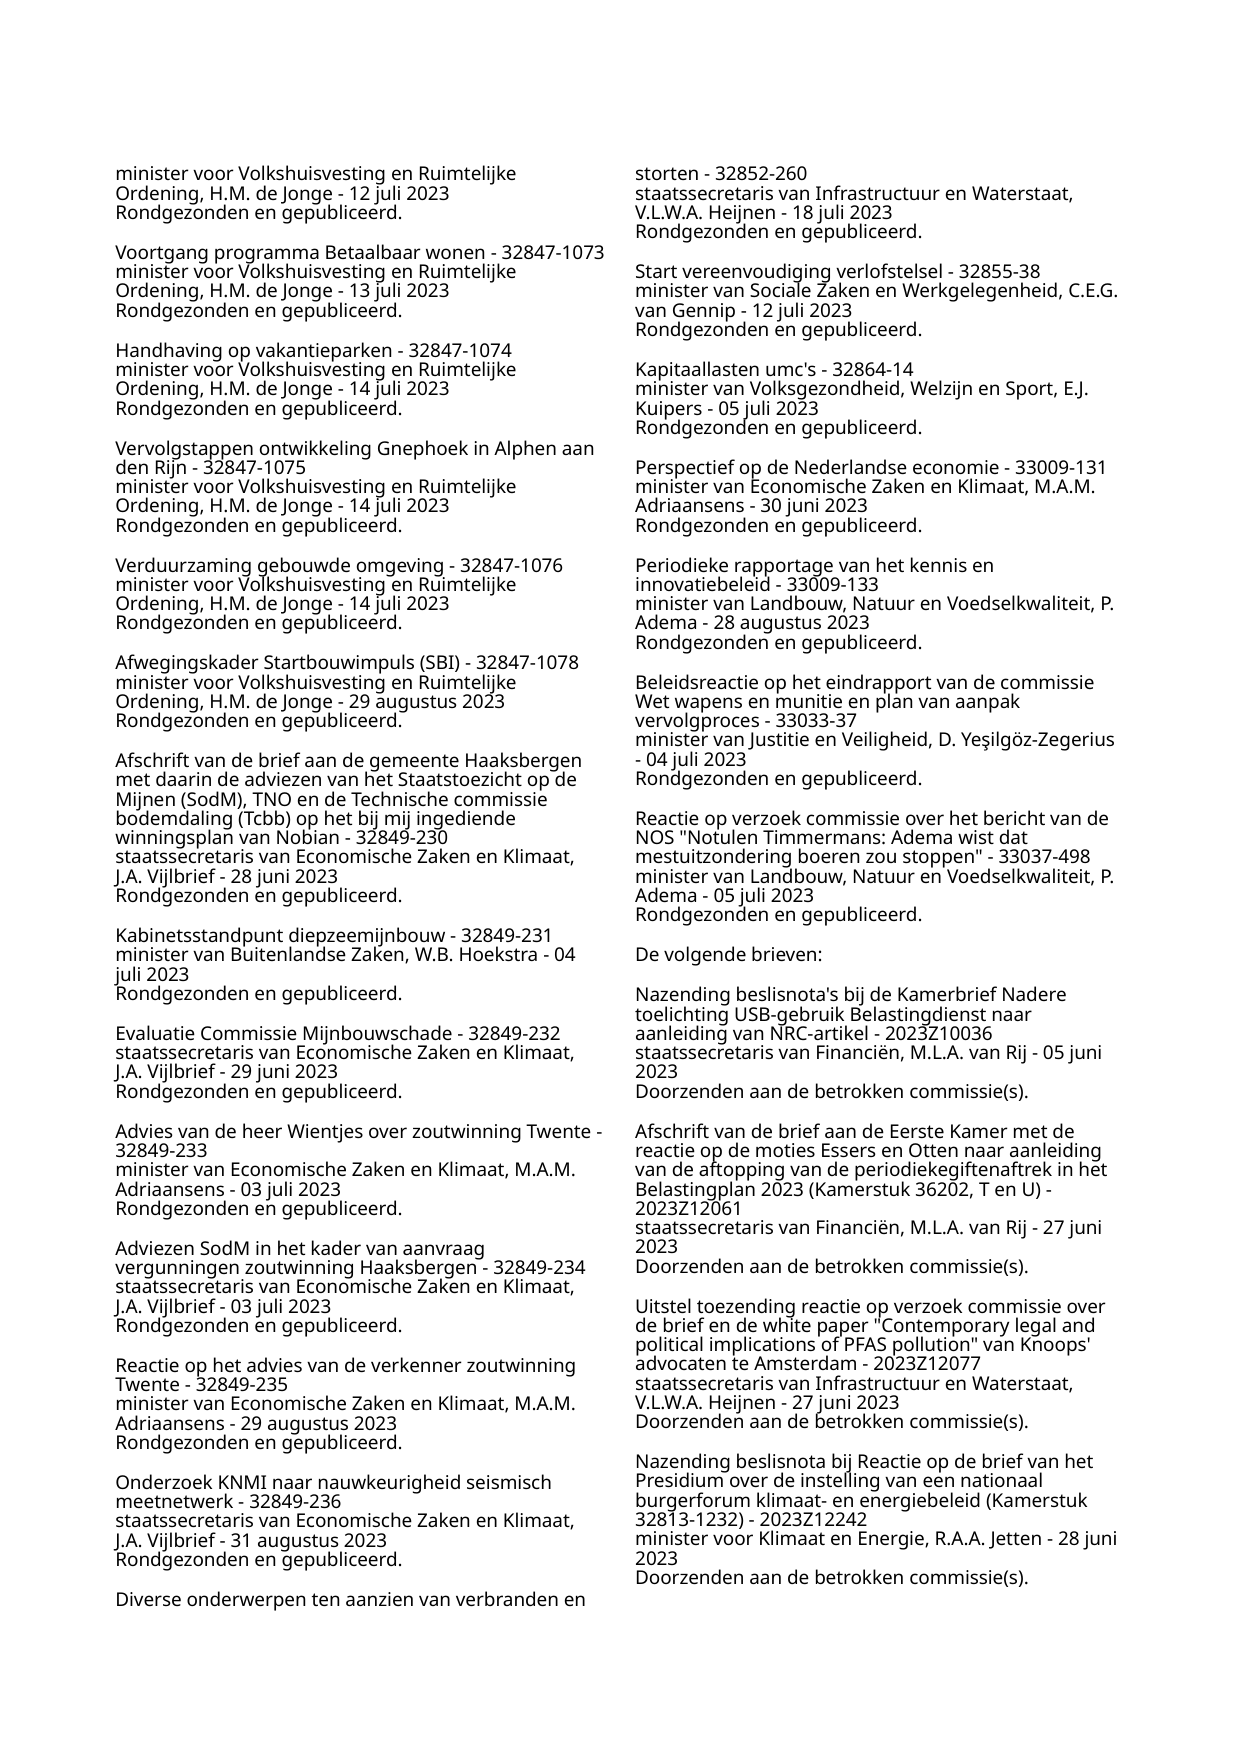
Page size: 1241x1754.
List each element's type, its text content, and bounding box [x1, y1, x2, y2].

text Verduurzaming gebouwde omgeving - 32847-1076 [115, 557, 605, 576]
text minister van Economische Zaken en Klimaat, M.A.M. Adriaansens - 03 juli 2023 [115, 1161, 605, 1200]
text minister van Landbouw, Natuur en Voedselkwaliteit, P. Adema - 28 augustus 2023 [635, 595, 1125, 634]
text Periodieke rapportage van het kennis en innovatiebeleid - 33009-133 [635, 557, 1125, 595]
text staatssecretaris van Infrastructuur en Waterstaat, V.L.W.A. Heijnen - 27 juni 2023 [635, 1375, 1125, 1413]
text minister van Economische Zaken en Klimaat, M.A.M. Adriaansens - 30 juni 2023 [635, 478, 1125, 517]
text Rondgezonden en gepubliceerd. [115, 887, 605, 906]
text minister van Landbouw, Natuur en Voedselkwaliteit, P. Adema - 05 juli 2023 [635, 868, 1125, 906]
text Rondgezonden en gepubliceerd. [635, 634, 1125, 653]
text Rondgezonden en gepubliceerd. [635, 517, 1125, 536]
text Afschrift van de brief aan de Eerste Kamer met de reactie op de moties Essers en Otten naar aanleiding van de aftopping van de periodiekegiftenaftrek in het Belastingplan 2023 (Kamerstuk 36202, T en U) - 2023Z12061 [635, 1123, 1125, 1219]
text staatssecretaris van Economische Zaken en Klimaat, J.A. Vijlbrief - 31 augustus 2023 [115, 1512, 605, 1551]
text Doorzenden aan de betrokken commissie(s). [635, 1413, 1125, 1432]
text Diverse onderwerpen ten aanzien van verbranden en [115, 1591, 605, 1610]
text minister van Justitie en Veiligheid, D. Yeşilgöz-Zegerius - 04 juli 2023 [635, 731, 1125, 770]
text Rondgezonden en gepubliceerd. [635, 321, 1125, 340]
text De volgende brieven: [635, 946, 1125, 966]
text Rondgezonden en gepubliceerd. [635, 419, 1125, 438]
text Perspectief op de Nederlandse economie - 33009-131 [635, 459, 1125, 478]
text staatssecretaris van Economische Zaken en Klimaat, J.A. Vijlbrief - 29 juni 2023 [115, 1044, 605, 1083]
text Beleidsreactie op het eindrapport van de commissie Wet wapens en munitie en plan van aanpak vervolgproces - 33033-37 [635, 674, 1125, 731]
text Start vereenvoudiging verlofstelsel - 32855-38 [635, 263, 1125, 282]
text Uitstel toezending reactie op verzoek commissie over de brief en de white paper "Contemporary legal and political implications of PFAS pollution" van Knoops' advocaten te Amsterdam - 2023Z12077 [635, 1298, 1125, 1375]
text minister voor Volkshuisvesting en Ruimtelijke Ordening, H.M. de Jonge - 13 juli 2023 [115, 263, 605, 302]
text minister van Volksgezondheid, Welzijn en Sport, E.J. Kuipers - 05 juli 2023 [635, 380, 1125, 419]
text storten - 32852-260 [635, 165, 1125, 184]
text Handhaving op vakantieparken - 32847-1074 [115, 342, 605, 361]
text Kapitaallasten umc's - 32864-14 [635, 361, 1125, 380]
text Reactie op het advies van de verkenner zoutwinning Twente - 32849-235 [115, 1357, 605, 1395]
text Rondgezonden en gepubliceerd. [115, 302, 605, 321]
text Voortgang programma Betaalbaar wonen - 32847-1073 [115, 244, 605, 263]
text Afwegingskader Startbouwimpuls (SBI) - 32847-1078 [115, 654, 605, 674]
text Afschrift van de brief aan de gemeente Haaksbergen met daarin de adviezen van het Staatstoezicht op de Mijnen (SodM), TNO en de Technische commissie bodemdaling (Tcbb) op het bij mij ingediende winningsplan van Nobian - 32849-230 [115, 752, 605, 848]
text Rondgezonden en gepubliceerd. [115, 204, 605, 223]
text Rondgezonden en gepubliceerd. [115, 1317, 605, 1336]
text Rondgezonden en gepubliceerd. [115, 712, 605, 731]
text minister voor Volkshuisvesting en Ruimtelijke Ordening, H.M. de Jonge - 14 juli 2023 [115, 361, 605, 399]
text staatssecretaris van Financiën, M.L.A. van Rij - 05 juni 2023 [635, 1044, 1125, 1083]
text minister voor Volkshuisvesting en Ruimtelijke Ordening, H.M. de Jonge - 14 juli 2023 [115, 576, 605, 614]
text staatssecretaris van Economische Zaken en Klimaat, J.A. Vijlbrief - 03 juli 2023 [115, 1278, 605, 1317]
text minister van Buitenlandse Zaken, W.B. Hoekstra - 04 juli 2023 [115, 946, 605, 985]
text Doorzenden aan de betrokken commissie(s). [635, 1569, 1125, 1588]
text Rondgezonden en gepubliceerd. [635, 770, 1125, 789]
text minister voor Volkshuisvesting en Ruimtelijke Ordening, H.M. de Jonge - 12 juli 2023 [115, 165, 605, 204]
text Vervolgstappen ontwikkeling Gnephoek in Alphen aan den Rijn - 32847-1075 [115, 439, 605, 478]
text Nazending beslisnota bij Reactie op de brief van het Presidium over de instelling van een nationaal burgerforum klimaat- en energiebeleid (Kamerstuk 32813-1232) - 2023Z12242 [635, 1453, 1125, 1530]
text minister van Economische Zaken en Klimaat, M.A.M. Adriaansens - 29 augustus 2023 [115, 1395, 605, 1434]
text Evaluatie Commissie Mijnbouwschade - 32849-232 [115, 1025, 605, 1044]
text Rondgezonden en gepubliceerd. [115, 517, 605, 536]
text staatssecretaris van Economische Zaken en Klimaat, J.A. Vijlbrief - 28 juni 2023 [115, 848, 605, 887]
text Doorzenden aan de betrokken commissie(s). [635, 1083, 1125, 1102]
text minister voor Volkshuisvesting en Ruimtelijke Ordening, H.M. de Jonge - 14 juli 2023 [115, 478, 605, 517]
text minister voor Volkshuisvesting en Ruimtelijke Ordening, H.M. de Jonge - 29 augustus 2023 [115, 674, 605, 712]
text minister van Sociale Zaken en Werkgelegenheid, C.E.G. van Gennip - 12 juli 2023 [635, 282, 1125, 321]
text staatssecretaris van Infrastructuur en Waterstaat, V.L.W.A. Heijnen - 18 juli 2023 [635, 184, 1125, 223]
text Rondgezonden en gepubliceerd. [115, 399, 605, 419]
text Onderzoek KNMI naar nauwkeurigheid seismisch meetnetwerk - 32849-236 [115, 1474, 605, 1512]
text minister voor Klimaat en Energie, R.A.A. Jetten - 28 juni 2023 [635, 1530, 1125, 1569]
text Rondgezonden en gepubliceerd. [115, 614, 605, 634]
text Kabinetsstandpunt diepzeemijnbouw - 32849-231 [115, 927, 605, 946]
text Rondgezonden en gepubliceerd. [635, 906, 1125, 926]
text Adviezen SodM in het kader van aanvraag vergunningen zoutwinning Haaksbergen - 32849-234 [115, 1240, 605, 1278]
text Doorzenden aan de betrokken commissie(s). [635, 1258, 1125, 1277]
text Advies van de heer Wientjes over zoutwinning Twente - 32849-233 [115, 1123, 605, 1161]
text Rondgezonden en gepubliceerd. [635, 223, 1125, 242]
text Reactie op verzoek commissie over het bericht van de NOS "Notulen Timmermans: Adema wist dat mestuitzondering boeren zou stoppen" - 33037-498 [635, 810, 1125, 868]
text Rondgezonden en gepubliceerd. [115, 985, 605, 1004]
text Nazending beslisnota's bij de Kamerbrief Nadere toelichting USB-gebruik Belastingdienst naar aanleiding van NRC-artikel - 2023Z10036 [635, 986, 1125, 1044]
text Rondgezonden en gepubliceerd. [115, 1551, 605, 1570]
text Rondgezonden en gepubliceerd. [115, 1200, 605, 1219]
text Rondgezonden en gepubliceerd. [115, 1434, 605, 1453]
text staatssecretaris van Financiën, M.L.A. van Rij - 27 juni 2023 [635, 1219, 1125, 1258]
text Rondgezonden en gepubliceerd. [115, 1083, 605, 1102]
